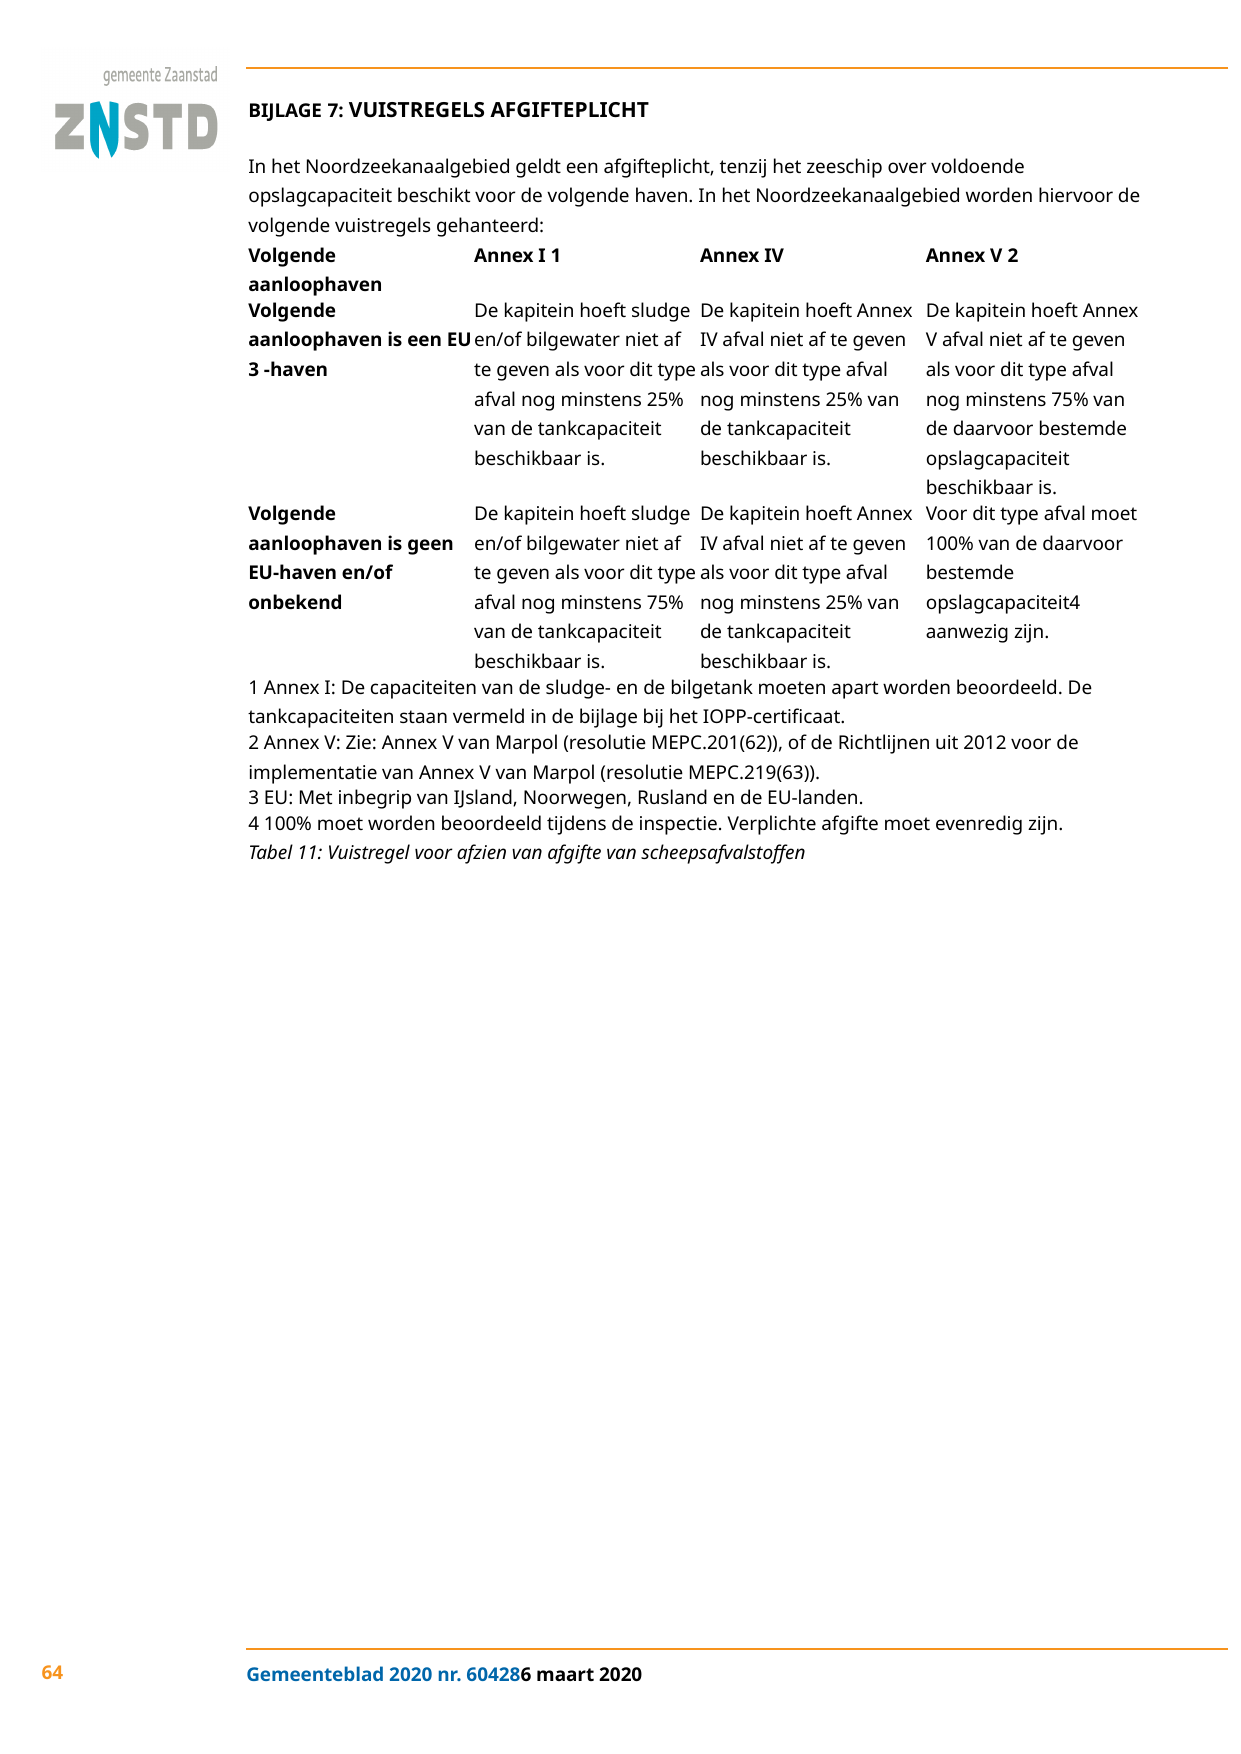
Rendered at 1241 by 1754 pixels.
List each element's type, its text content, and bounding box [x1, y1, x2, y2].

table_header Annex IV [700, 242, 926, 297]
table_cell De kapitein hoeft sludge en/of bilgewater niet af te geven als voor dit type afval nog minstens 75% van de tankcapaciteit beschikbaar is. [474, 500, 700, 674]
table_cell 1 Annex I: De capaciteiten van de sludge- en de bilgetank moeten apart worden beoordeeld. De tankcapaciteiten staan vermeld in de bijlage bij het IOPP-certificaat. [248, 674, 1152, 729]
table_cell Volgende aanloophaven is geen EU-haven en/of onbekend [248, 500, 474, 674]
table_cell 3 EU: Met inbegrip van IJsland, Noorwegen, Rusland en de EU-landen. [248, 785, 1152, 810]
table_cell 2 Annex V: Zie: Annex V van Marpol (resolutie MEPC.201(62)), of de Richtlijnen uit 2012 voor de implementatie van Annex V van Marpol (resolutie MEPC.219(63)). [248, 729, 1152, 784]
table_cell De kapitein hoeft Annex IV afval niet af te geven als voor dit type afval nog minstens 25% van de tankcapaciteit beschikbaar is. [700, 297, 926, 500]
table_cell De kapitein hoeft Annex V afval niet af te geven als voor dit type afval nog minstens 75% van de daarvoor bestemde opslagcapaciteit beschikbaar is. [926, 297, 1152, 500]
table_cell 4 100% moet worden beoordeeld tijdens de inspectie. Verplichte afgifte moet evenredig zijn. [248, 810, 1152, 836]
table_cell Volgende aanloophaven is een EU 3 -haven [248, 297, 474, 500]
table_cell De kapitein hoeft sludge en/of bilgewater niet af te geven als voor dit type afval nog minstens 25% van de tankcapaciteit beschikbaar is. [474, 297, 700, 500]
table_header Annex V 2 [926, 242, 1152, 297]
table_header Volgende aanloophaven [248, 242, 474, 297]
text Tabel 11: Vuistregel voor afzien van afgifte van scheepsafvalstoffen [248, 839, 1152, 865]
text BIJLAGE 7: VUISTREGELS AFGIFTEPLICHT [248, 95, 1152, 123]
picture [41, 47, 231, 172]
table_cell Voor dit type afval moet 100% van de daarvoor bestemde opslagcapaciteit4 aanwezig zijn. [926, 500, 1152, 674]
table_header Annex I 1 [474, 242, 700, 297]
table_cell De kapitein hoeft Annex IV afval niet af te geven als voor dit type afval nog minstens 25% van de tankcapaciteit beschikbaar is. [700, 500, 926, 674]
text In het Noordzeekanaalgebied geldt een afgifteplicht, tenzij het zeeschip over voldoende opslagcapaciteit beschikt voor de volgende haven. In het Noordzeekanaalgebied worden hiervoor de volgende vuistregels gehanteerd: [248, 153, 1152, 238]
